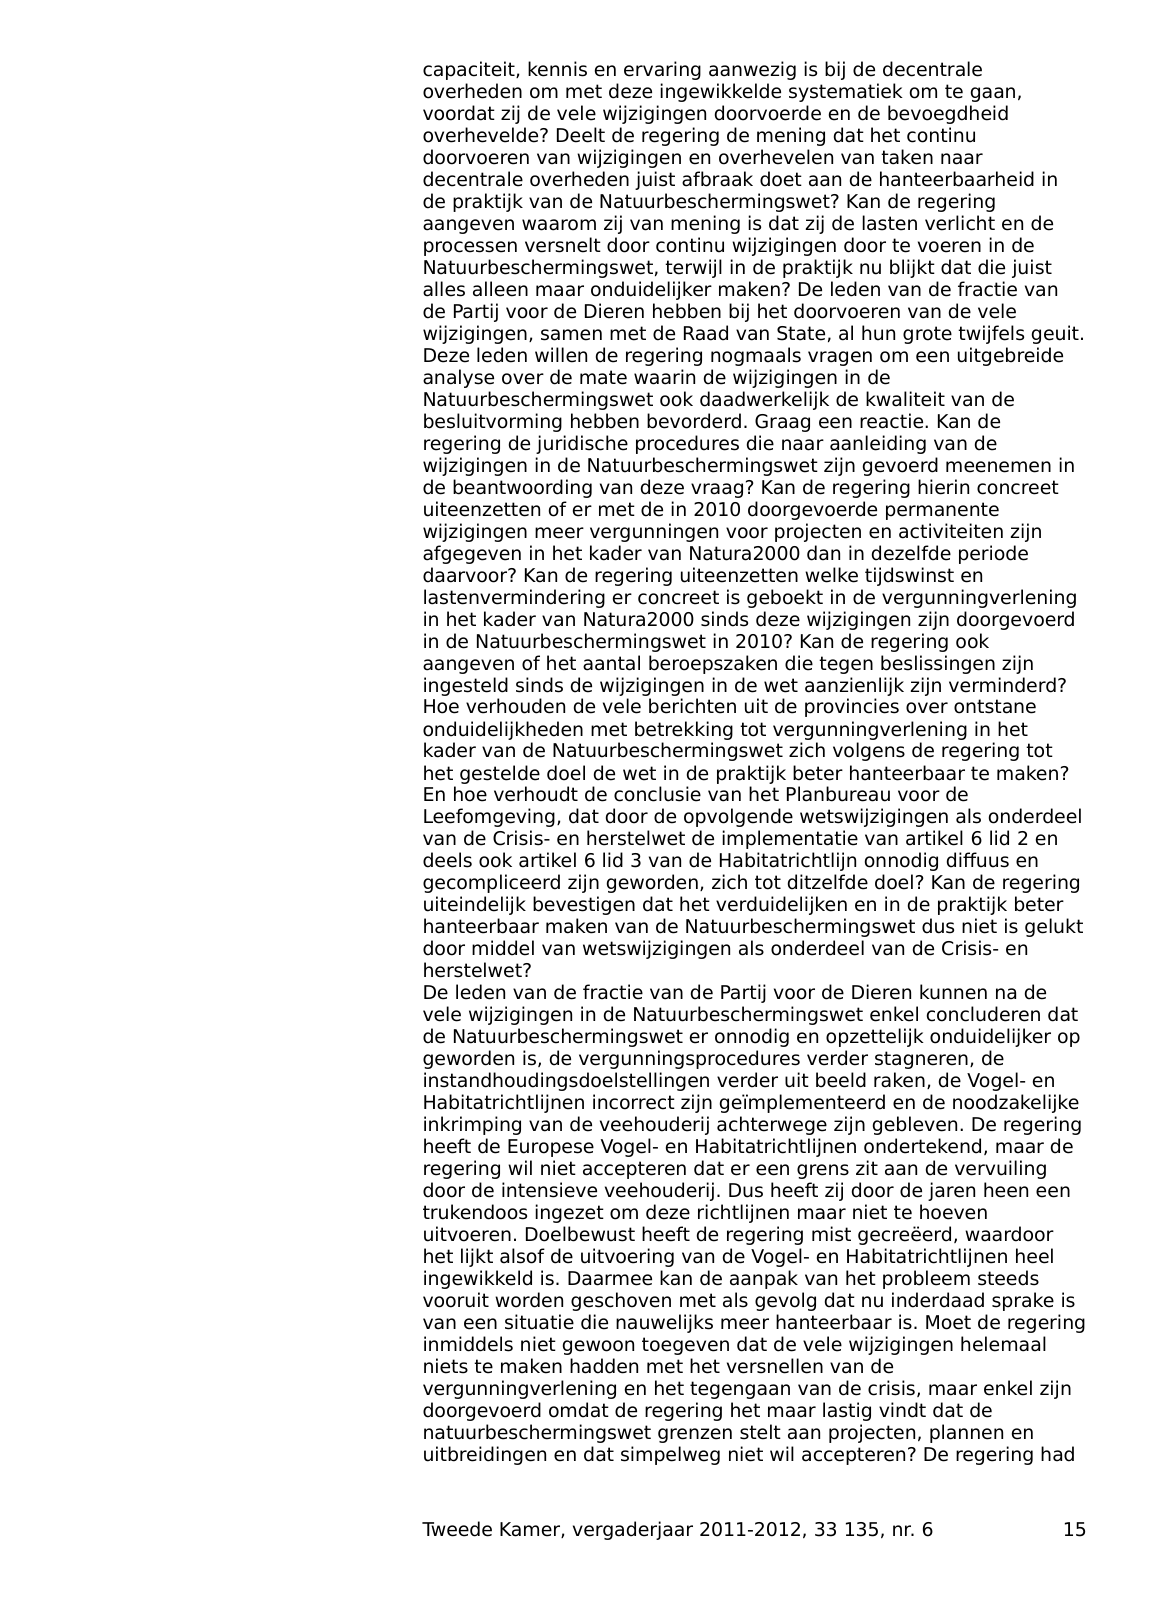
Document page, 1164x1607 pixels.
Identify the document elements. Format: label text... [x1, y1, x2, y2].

text De leden van de fractie van de Partij voor de Dieren kunnen na de vele wijzigingen in de Natuurbeschermingswet enkel concluderen dat de Natuurbeschermingswet er onnodig en opzettelijk onduidelijker op geworden is, de vergunningsprocedures verder stagneren, de instandhoudingsdoelstellingen verder uit beeld raken, de Vogel- en Habitatrichtlijnen incorrect zijn geïmplementeerd en de noodzakelijke inkrimping van de veehouderij achterwege zijn gebleven. De regering heeft de Europese Vogel- en Habitatrichtlijnen ondertekend, maar de regering wil niet accepteren dat er een grens zit aan de vervuiling door de intensieve veehouderij. Dus heeft zij door de jaren heen een trukendoos ingezet om deze richtlijnen maar niet te hoeven uitvoeren. Doelbewust heeft de regering mist gecreëerd, waardoor het lijkt alsof de uitvoering van de Vogel- en Habitatrichtlijnen heel ingewikkeld is. Daarmee kan de aanpak van het probleem steeds vooruit worden geschoven met als gevolg dat nu inderdaad sprake is van een situatie die nauwelijks meer hanteerbaar is. Moet de regering inmiddels niet gewoon toegeven dat de vele wijzigingen helemaal niets te maken hadden met het versnellen van de vergunningverlening en het tegengaan van de crisis, maar enkel zijn doorgevoerd omdat de regering het maar lastig vindt dat de natuurbeschermingswet grenzen stelt aan projecten, plannen en uitbreidingen en dat simpelweg niet wil accepteren? De regering had [422, 982, 1087, 1466]
text capaciteit, kennis en ervaring aanwezig is bij de decentrale overheden om met deze ingewikkelde systematiek om te gaan, voordat zij de vele wijzigingen doorvoerde en de bevoegdheid overhevelde? Deelt de regering de mening dat het continu doorvoeren van wijzigingen en overhevelen van taken naar decentrale overheden juist afbraak doet aan de hanteerbaarheid in de praktijk van de Natuurbeschermingswet? Kan de regering aangeven waarom zij van mening is dat zij de lasten verlicht en de processen versnelt door continu wijzigingen door te voeren in de Natuurbeschermingswet, terwijl in de praktijk nu blijkt dat die juist alles alleen maar onduidelijker maken? De leden van de fractie van de Partij voor de Dieren hebben bij het doorvoeren van de vele wijzigingen, samen met de Raad van State, al hun grote twijfels geuit. Deze leden willen de regering nogmaals vragen om een uitgebreide analyse over de mate waarin de wijzigingen in de Natuurbeschermingswet ook daadwerkelijk de kwaliteit van de besluitvorming hebben bevorderd. Graag een reactie. Kan de regering de juridische procedures die naar aanleiding van de wijzigingen in de Natuurbeschermingswet zijn gevoerd meenemen in de beantwoording van deze vraag? Kan de regering hierin concreet uiteenzetten of er met de in 2010 doorgevoerde permanente wijzigingen meer vergunningen voor projecten en activiteiten zijn afgegeven in het kader van Natura2000 dan in dezelfde periode daarvoor? Kan de regering uiteenzetten welke tijdswinst en lastenvermindering er concreet is geboekt in de vergunningverlening in het kader van Natura2000 sinds deze wijzigingen zijn doorgevoerd in de Natuurbeschermingswet in 2010? Kan de regering ook aangeven of het aantal beroepszaken die tegen beslissingen zijn ingesteld sinds de wijzigingen in de wet aanzienlijk zijn verminderd? Hoe verhouden de vele berichten uit de provincies over ontstane onduidelijkheden met betrekking tot vergunningverlening in het kader van de Natuurbeschermingswet zich volgens de regering tot het gestelde doel de wet in de praktijk beter hanteerbaar te maken? En hoe verhoudt de conclusie van het Planbureau voor de Leefomgeving, dat door de opvolgende wetswijzigingen als onderdeel van de Crisis- en herstelwet de implementatie van artikel 6 lid 2 en deels ook artikel 6 lid 3 van de Habitatrichtlijn onnodig diffuus en gecompliceerd zijn geworden, zich tot ditzelfde doel? Kan de regering uiteindelijk bevestigen dat het verduidelijken en in de praktijk beter hanteerbaar maken van de Natuurbeschermingswet dus niet is gelukt door middel van wetswijzigingen als onderdeel van de Crisis- en herstelwet? [422, 59, 1087, 982]
